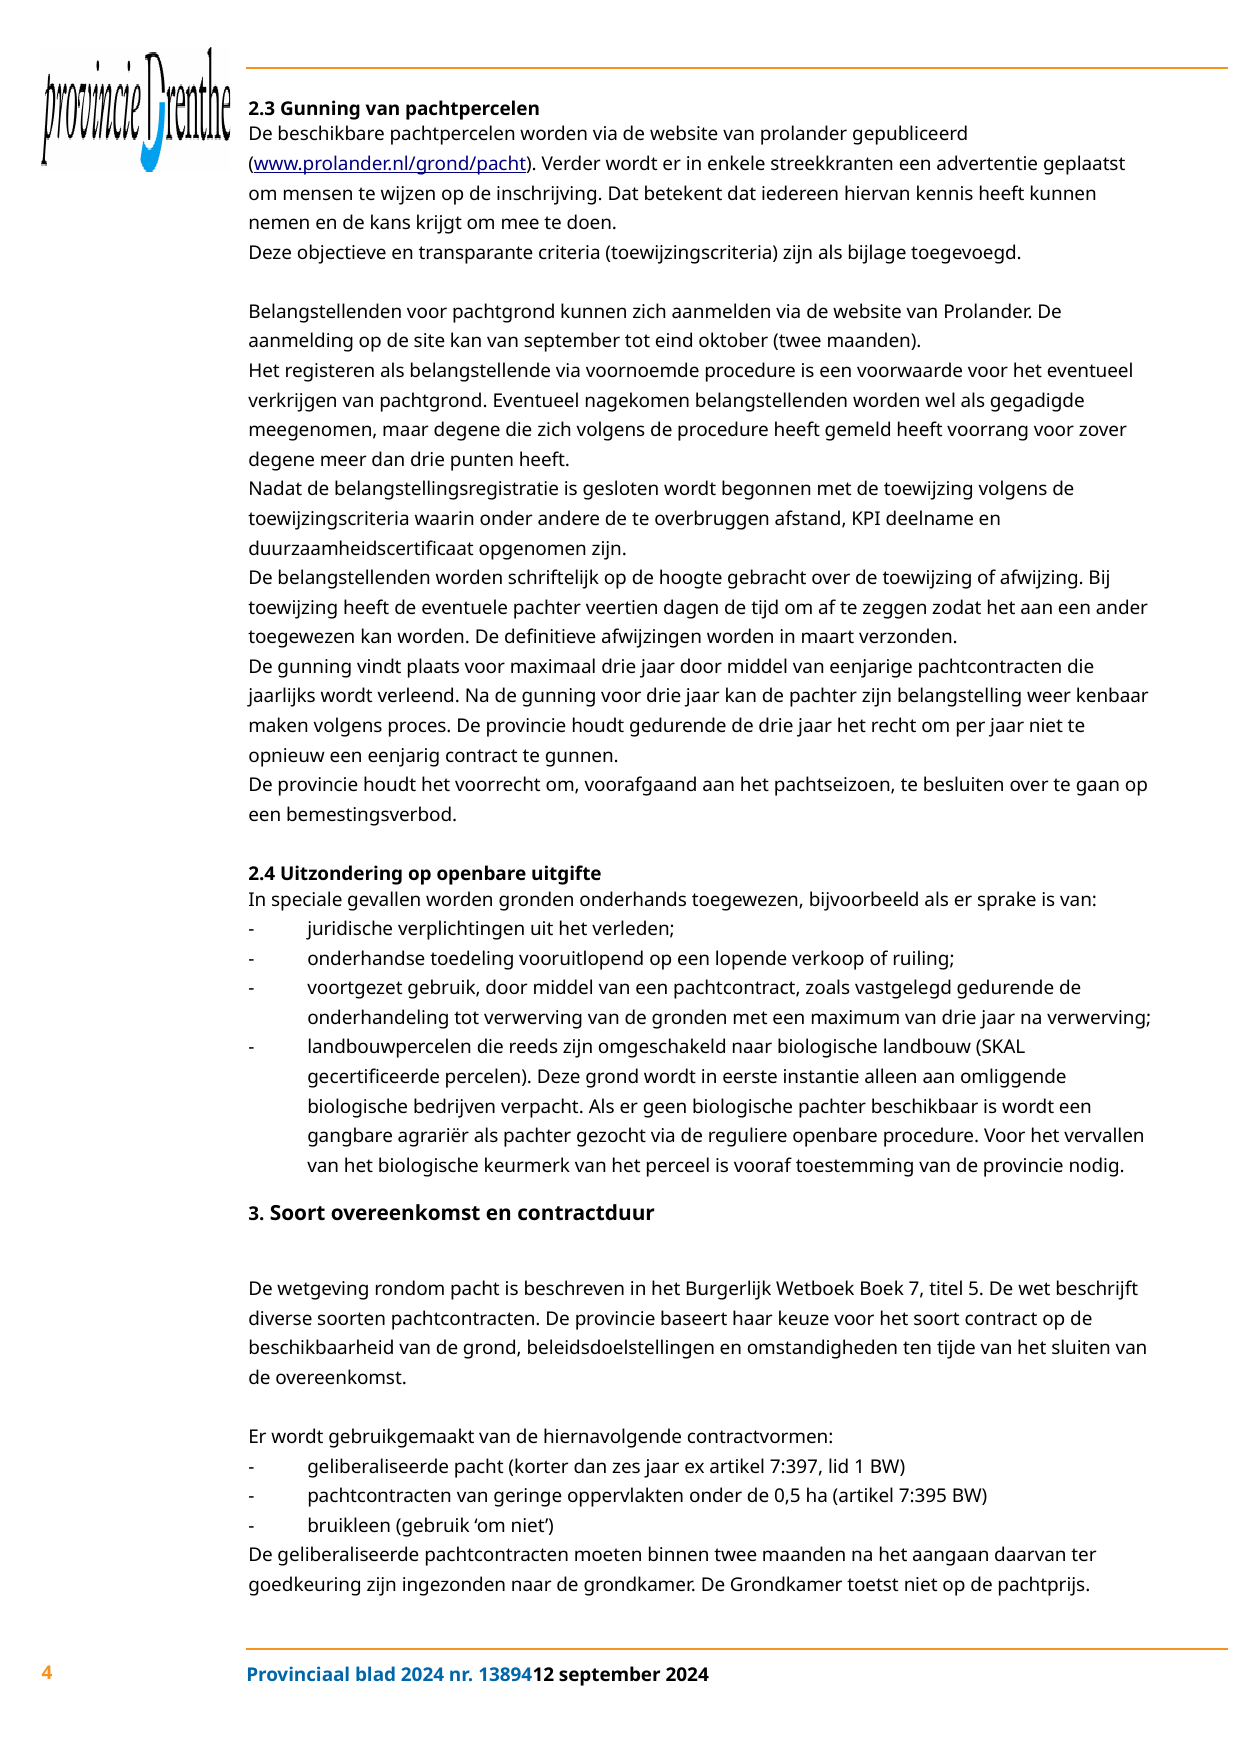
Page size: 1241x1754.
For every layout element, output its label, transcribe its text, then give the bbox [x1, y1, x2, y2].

text In speciale gevallen worden gronden onderhands toegewezen, bijvoorbeeld als er sprake is van: [248, 886, 1152, 912]
text De beschikbare pachtpercelen worden via de website van prolander gepubliceerd (www.prolander.nl/grond/pacht). Verder wordt er in enkele streekkranten een advertentie geplaatst om mensen te wijzen op de inschrijving. Dat betekent dat iedereen hiervan kennis heeft kunnen nemen en de kans krijgt om mee te doen. [248, 121, 1152, 235]
list bruikleen (gebruik ‘om niet’) [248, 1512, 1152, 1538]
text Belangstellenden voor pachtgrond kunnen zich aanmelden via de website van Prolander. De aanmelding op de site kan van september tot eind oktober (twee maanden). [248, 298, 1152, 353]
text Deze objectieve en transparante criteria (toewijzingscriteria) zijn als bijlage toegevoegd. [248, 239, 1152, 264]
list geliberaliseerde pacht (korter dan zes jaar ex artikel 7:397, lid 1 BW) [248, 1453, 1152, 1479]
list pachtcontracten van geringe oppervlakten onder de 0,5 ha (artikel 7:395 BW) [248, 1482, 1152, 1508]
text De provincie houdt het voorrecht om, voorafgaand aan het pachtseizoen, te besluiten over te gaan op een bemestingsverbod. [248, 771, 1152, 827]
text 3. Soort overeenkomst en contractduur [248, 1198, 1152, 1226]
list juridische verplichtingen uit het verleden; [248, 915, 1152, 941]
text Er wordt gebruikgemaakt van de hiernavolgende contractvormen: [248, 1423, 1152, 1449]
text Het registeren als belangstellende via voornoemde procedure is een voorwaarde voor het eventueel verkrijgen van pachtgrond. Eventueel nagekomen belangstellenden worden wel als gegadigde meegenomen, maar degene die zich volgens de procedure heeft gemeld heeft voorrang voor zover degene meer dan drie punten heeft. [248, 357, 1152, 472]
picture [41, 47, 231, 172]
text 2.4 Uitzondering op openbare uitgifte [248, 860, 1152, 886]
list voortgezet gebruik, door middel van een pachtcontract, zoals vastgelegd gedurende de onderhandeling tot verwerving van de gronden met een maximum van drie jaar na verwerving; [248, 974, 1152, 1030]
list landbouwpercelen die reeds zijn omgeschakeld naar biologische landbouw (SKAL gecertificeerde percelen). Deze grond wordt in eerste instantie alleen aan omliggende biologische bedrijven verpacht. Als er geen biologische pachter beschikbaar is wordt een gangbare agrariër als pachter gezocht via de reguliere openbare procedure. Voor het vervallen van het biologische keurmerk van het perceel is vooraf toestemming van de provincie nodig. [248, 1034, 1152, 1178]
text De wetgeving rondom pacht is beschreven in het Burgerlijk Wetboek Boek 7, titel 5. De wet beschrijft diverse soorten pachtcontracten. De provincie baseert haar keuze voor het soort contract op de beschikbaarheid van de grond, beleidsdoelstellingen en omstandigheden ten tijde van het sluiten van de overeenkomst. [248, 1275, 1152, 1390]
text De belangstellenden worden schriftelijk op de hoogte gebracht over de toewijzing of afwijzing. Bij toewijzing heeft de eventuele pachter veertien dagen de tijd om af te zeggen zodat het aan een ander toegewezen kan worden. De definitieve afwijzingen worden in maart verzonden. [248, 564, 1152, 649]
text De geliberaliseerde pachtcontracten moeten binnen twee maanden na het aangaan daarvan ter goedkeuring zijn ingezonden naar de grondkamer. De Grondkamer toetst niet op de pachtprijs. [248, 1542, 1152, 1597]
text De gunning vindt plaats voor maximaal drie jaar door middel van eenjarige pachtcontracten die jaarlijks wordt verleend. Na de gunning voor drie jaar kan de pachter zijn belangstelling weer kenbaar maken volgens proces. De provincie houdt gedurende de drie jaar het recht om per jaar niet te opnieuw een eenjarig contract te gunnen. [248, 653, 1152, 767]
list onderhandse toedeling vooruitlopend op een lopende verkoop of ruiling; [248, 945, 1152, 971]
text Nadat de belangstellingsregistratie is gesloten wordt begonnen met de toewijzing volgens de toewijzingscriteria waarin onder andere de te overbruggen afstand, KPI deelname en duurzaamheidscertificaat opgenomen zijn. [248, 476, 1152, 560]
text 2.3 Gunning van pachtpercelen [248, 95, 1152, 121]
